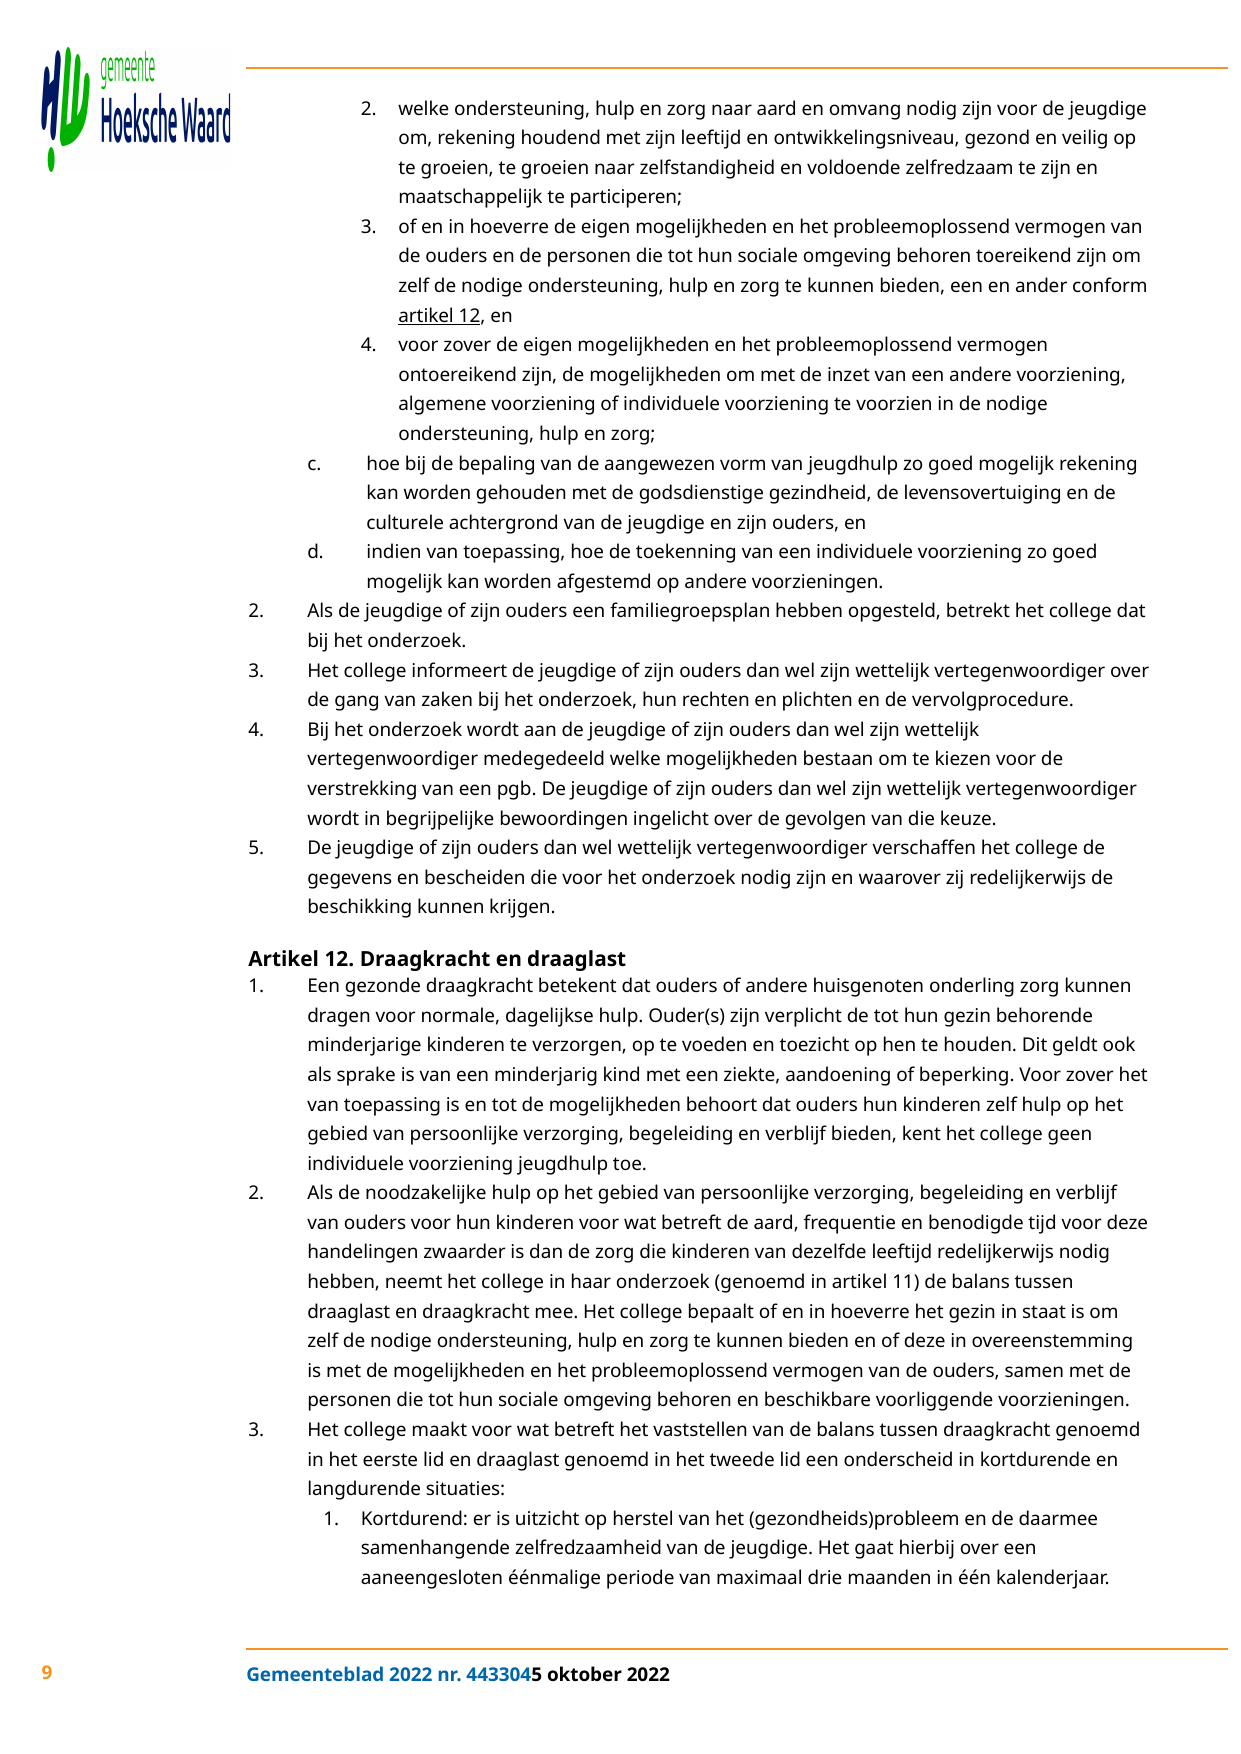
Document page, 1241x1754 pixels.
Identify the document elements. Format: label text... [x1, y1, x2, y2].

list of en in hoeverre de eigen mogelijkheden en het probleemoplossend vermogen van de ouders en de personen die tot hun sociale omgeving behoren toereikend zijn om zelf de nodige ondersteuning, hulp en zorg te kunnen bieden, een en ander conform artikel 12, en [361, 213, 1152, 328]
list indien van toepassing, hoe de toekenning van een individuele voorziening zo goed mogelijk kan worden afgestemd op andere voorzieningen. [307, 538, 1152, 594]
list Kortdurend: er is uitzicht op herstel van het (gezondheids)probleem en de daarmee samenhangende zelfredzaamheid van de jeugdige. Het gaat hierbij over een aaneengesloten éénmalige periode van maximaal drie maanden in één kalenderjaar. [323, 1505, 1152, 1590]
list Het college informeert de jeugdige of zijn ouders dan wel zijn wettelijk vertegenwoordiger over de gang van zaken bij het onderzoek, hun rechten en plichten en de vervolgprocedure. [248, 657, 1152, 712]
list hoe bij de bepaling van de aangewezen vorm van jeugdhulp zo goed mogelijk rekening kan worden gehouden met de godsdienstige gezindheid, de levensovertuiging en de culturele achtergrond van de jeugdige en zijn ouders, en [307, 450, 1152, 535]
list voor zover de eigen mogelijkheden en het probleemoplossend vermogen ontoereikend zijn, de mogelijkheden om met de inzet van een andere voorziening, algemene voorziening of individuele voorziening te voorzien in de nodige ondersteuning, hulp en zorg; [361, 331, 1152, 446]
text Artikel 12. Draagkracht en draaglast [248, 944, 1152, 972]
list Het college maakt voor wat betreft het vaststellen van de balans tussen draagkracht genoemd in het eerste lid en draaglast genoemd in het tweede lid een onderscheid in kortdurende en langdurende situaties: [248, 1416, 1152, 1501]
list welke ondersteuning, hulp en zorg naar aard en omvang nodig zijn voor de jeugdige om, rekening houdend met zijn leeftijd en ontwikkelingsniveau, gezond en veilig op te groeien, te groeien naar zelfstandigheid en voldoende zelfredzaam te zijn en maatschappelijk te participeren; [361, 95, 1152, 209]
list De jeugdige of zijn ouders dan wel wettelijk vertegenwoordiger verschaffen het college de gegevens en bescheiden die voor het onderzoek nodig zijn en waarover zij redelijkerwijs de beschikking kunnen krijgen. [248, 834, 1152, 919]
picture [41, 47, 231, 172]
list Bij het onderzoek wordt aan de jeugdige of zijn ouders dan wel zijn wettelijk vertegenwoordiger medegedeeld welke mogelijkheden bestaan om te kiezen voor de verstrekking van een pgb. De jeugdige of zijn ouders dan wel zijn wettelijk vertegenwoordiger wordt in begrijpelijke bewoordingen ingelicht over de gevolgen van die keuze. [248, 716, 1152, 831]
list Als de jeugdige of zijn ouders een familiegroepsplan hebben opgesteld, betrekt het college dat bij het onderzoek. [248, 598, 1152, 653]
list Als de noodzakelijke hulp op het gebied van persoonlijke verzorging, begeleiding en verblijf van ouders voor hun kinderen voor wat betreft de aard, frequentie en benodigde tijd voor deze handelingen zwaarder is dan de zorg die kinderen van dezelfde leeftijd redelijkerwijs nodig hebben, neemt het college in haar onderzoek (genoemd in artikel 11) de balans tussen draaglast en draagkracht mee. Het college bepaalt of en in hoeverre het gezin in staat is om zelf de nodige ondersteuning, hulp en zorg te kunnen bieden en of deze in overeenstemming is met de mogelijkheden en het probleemoplossend vermogen van de ouders, samen met de personen die tot hun sociale omgeving behoren en beschikbare voorliggende voorzieningen. [248, 1179, 1152, 1412]
list Een gezonde draagkracht betekent dat ouders of andere huisgenoten onderling zorg kunnen dragen voor normale, dagelijkse hulp. Ouder(s) zijn verplicht de tot hun gezin behorende minderjarige kinderen te verzorgen, op te voeden en toezicht op hen te houden. Dit geldt ook als sprake is van een minderjarig kind met een ziekte, aandoening of beperking. Voor zover het van toepassing is en tot de mogelijkheden behoort dat ouders hun kinderen zelf hulp op het gebied van persoonlijke verzorging, begeleiding en verblijf bieden, kent het college geen individuele voorziening jeugdhulp toe. [248, 972, 1152, 1176]
